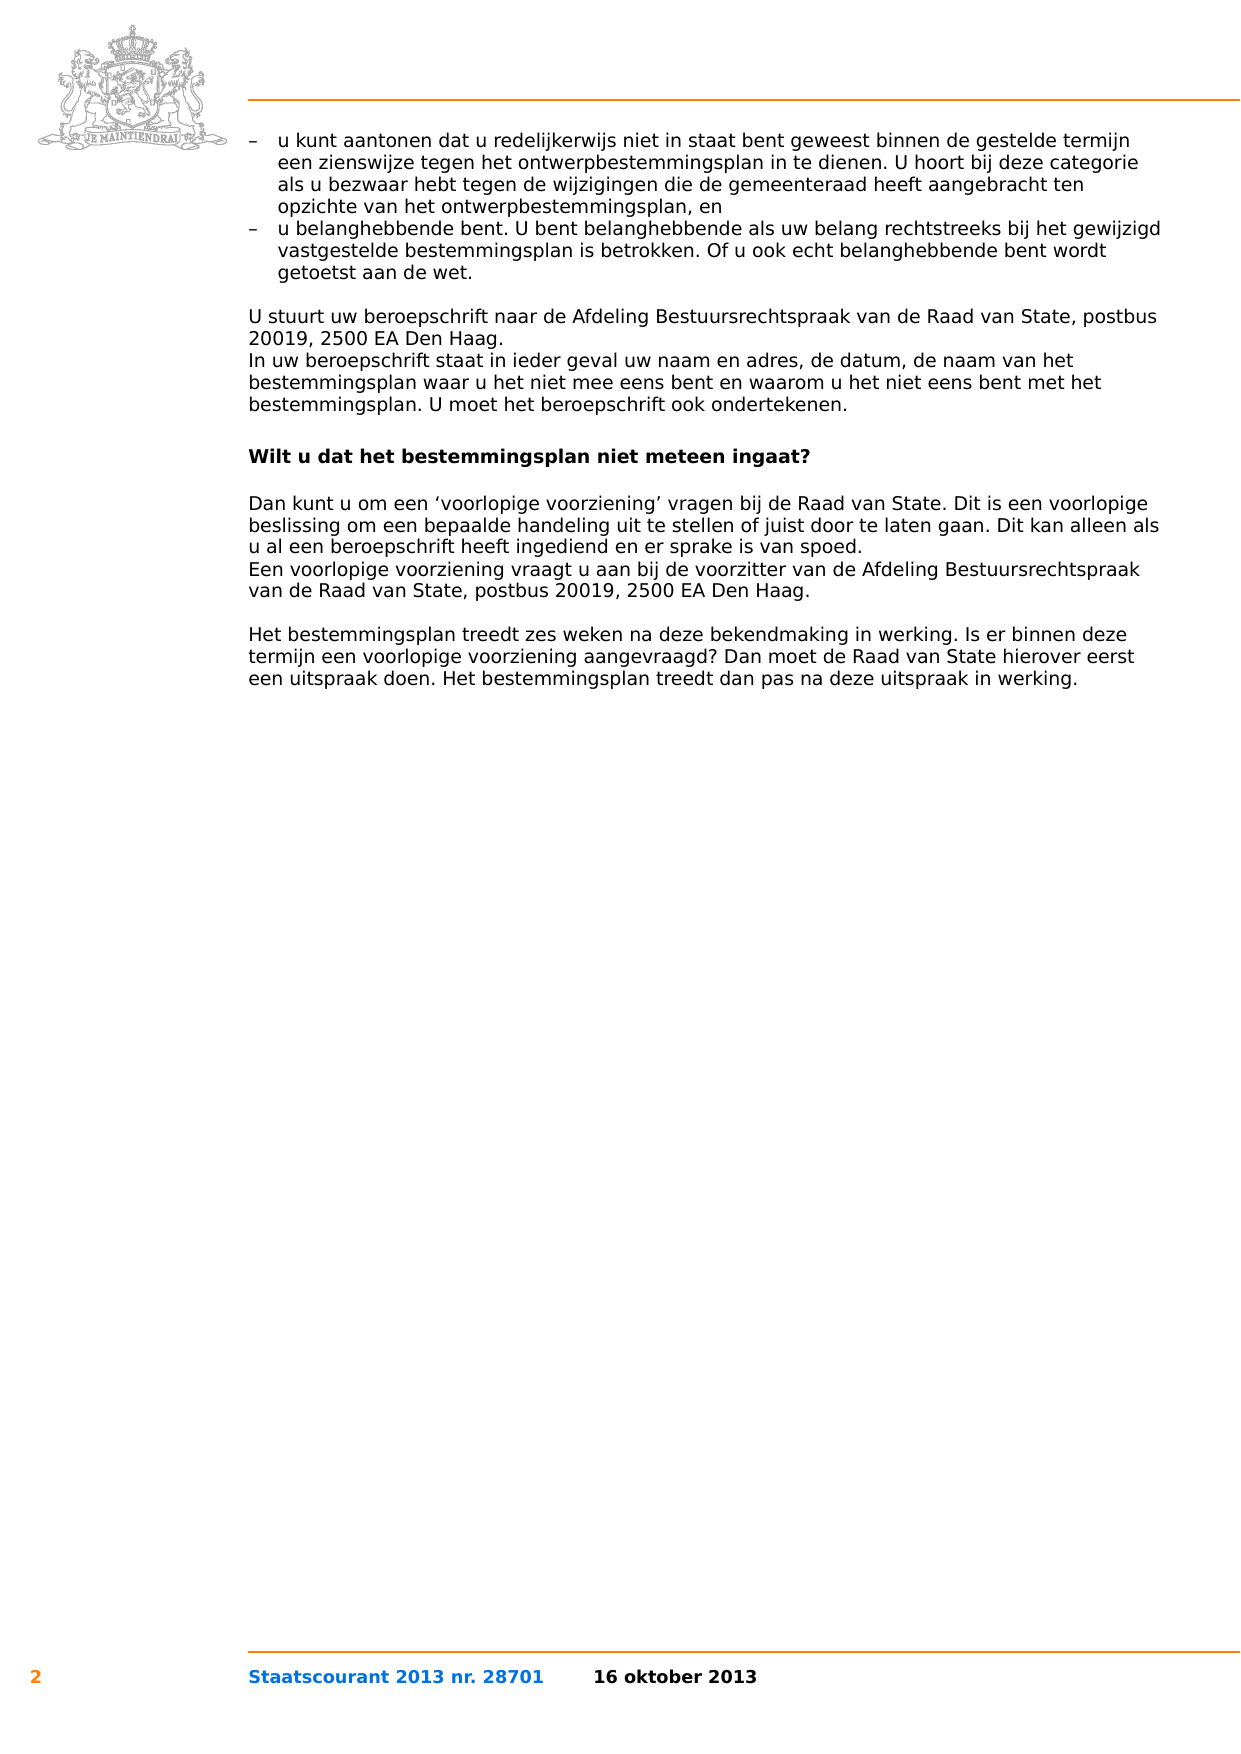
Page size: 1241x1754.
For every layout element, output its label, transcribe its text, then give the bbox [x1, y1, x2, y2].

text – u belanghebbende bent. U bent belanghebbende als uw belang rechtstreeks bij het gewijzigd vastgestelde bestemmingsplan is betrokken. Of u ook echt belanghebbende bent wordt getoetst aan de wet. [248, 218, 1163, 284]
text In uw beroepschrift staat in ieder geval uw naam en adres, de datum, de naam van het bestemmingsplan waar u het niet mee eens bent en waarom u het niet eens bent met het bestemmingsplan. U moet het beroepschrift ook ondertekenen. [248, 349, 1163, 416]
text U stuurt uw beroepschrift naar de Afdeling Bestuursrechtspraak van de Raad van State, postbus 20019, 2500 EA Den Haag. [248, 306, 1163, 349]
text Dan kunt u om een ‘voorlopige voorziening’ vragen bij de Raad van State. Dit is een voorlopige beslissing om een bepaalde handeling uit te stellen of juist door te laten gaan. Dit kan alleen als u al een beroepschrift heeft ingediend en er sprake is van spoed. [248, 492, 1163, 558]
text Het bestemmingsplan treedt zes weken na deze bekendmaking in werking. Is er binnen deze termijn een voorlopige voorziening aangevraagd? Dan moet de Raad van State hierover eerst een uitspraak doen. Het bestemmingsplan treedt dan pas na deze uitspraak in werking. [248, 624, 1163, 690]
text Een voorlopige voorziening vraagt u aan bij de voorzitter van de Afdeling Bestuursrechtspraak van de Raad van State, postbus 20019, 2500 EA Den Haag. [248, 558, 1163, 602]
picture [38, 25, 227, 150]
subtitle Wilt u dat het bestemmingsplan niet meteen ingaat? [248, 446, 1163, 467]
text – u kunt aantonen dat u redelijkerwijs niet in staat bent geweest binnen de gestelde termijn een zienswijze tegen het ontwerpbestemmingsplan in te dienen. U hoort bij deze categorie als u bezwaar hebt tegen de wijzigingen die de gemeenteraad heeft aangebracht ten opzichte van het ontwerpbestemmingsplan, en [248, 130, 1163, 218]
